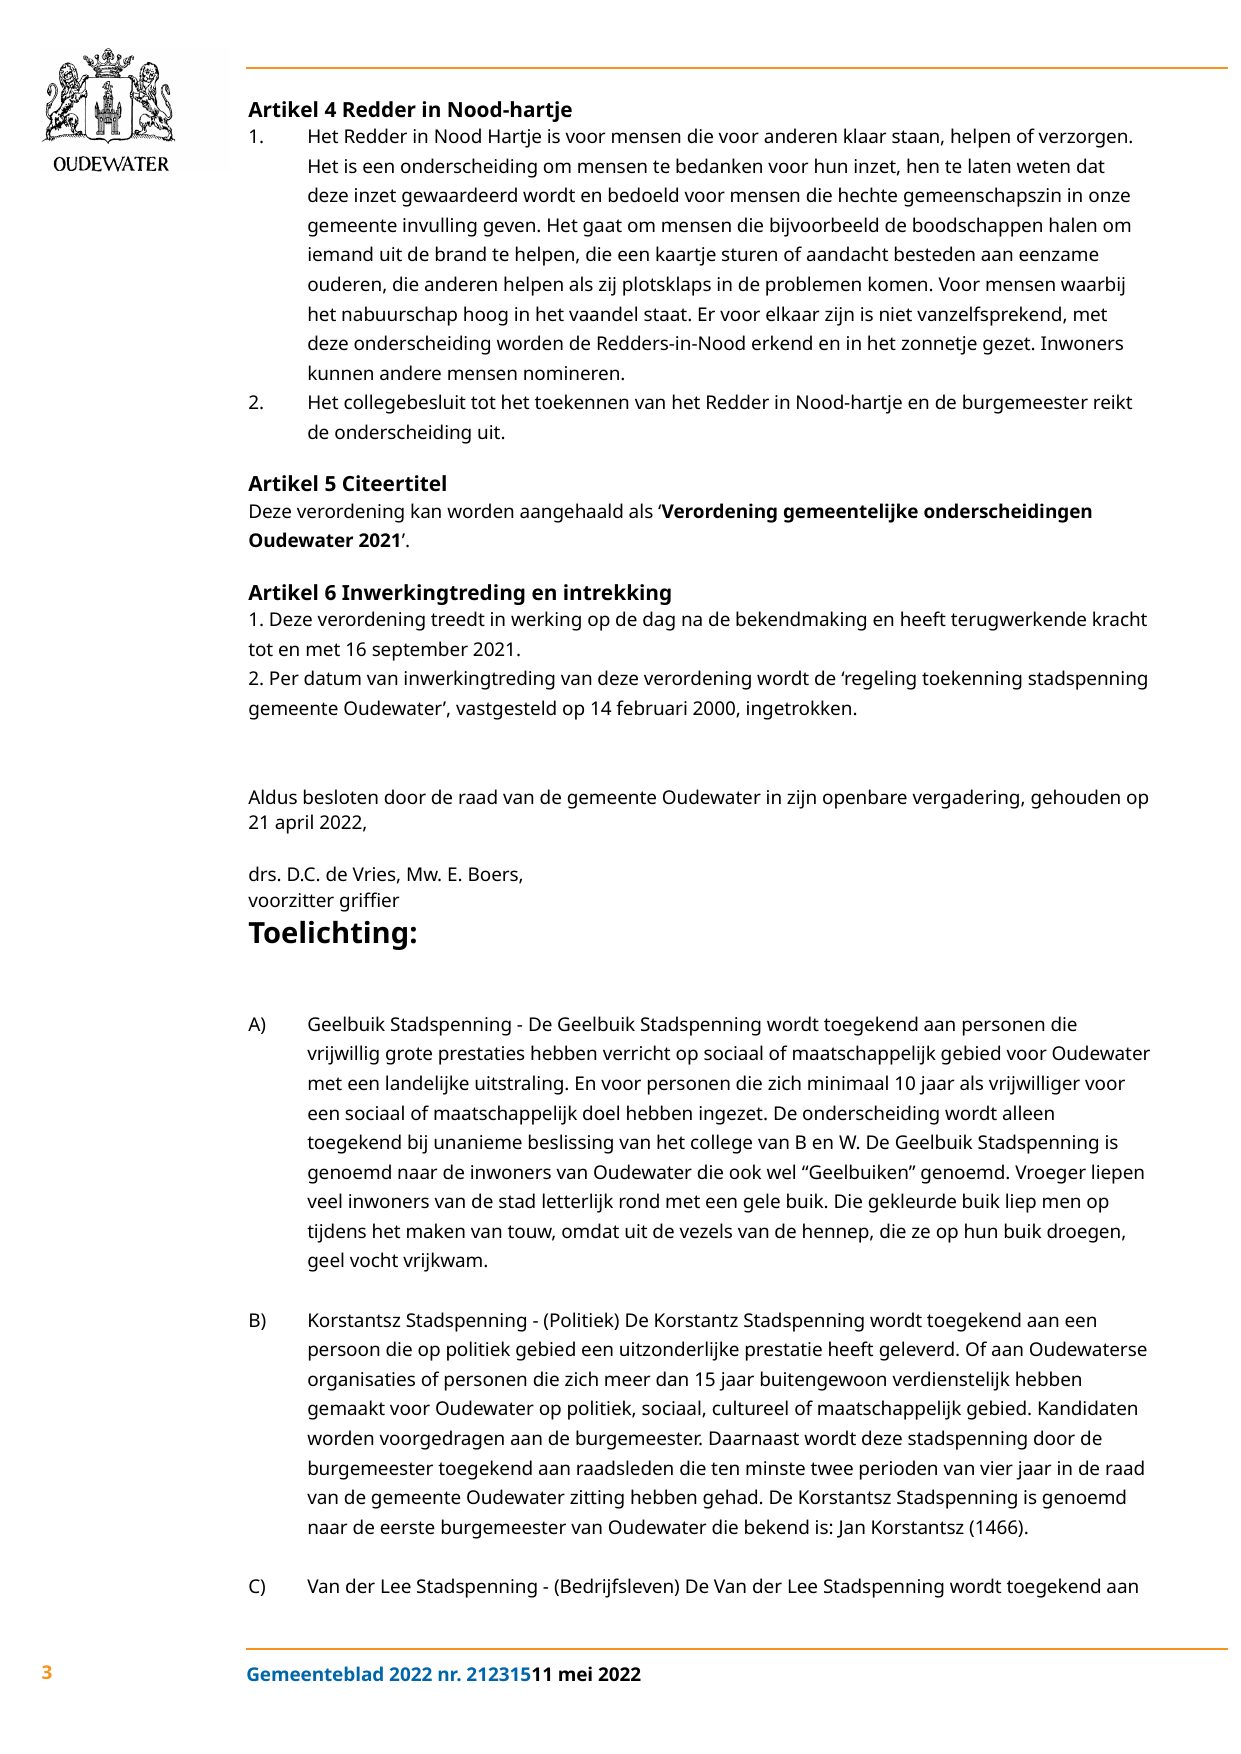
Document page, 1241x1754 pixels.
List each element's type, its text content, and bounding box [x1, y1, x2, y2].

text Aldus besloten door de raad van de gemeente Oudewater in zijn openbare vergadering, gehouden op 21 april 2022, [248, 784, 1152, 835]
text 2. Per datum van inwerkingtreding van deze verordening wordt de ‘regeling toekenning stadspenning gemeente Oudewater’, vastgesteld op 14 februari 2000, ingetrokken. [248, 666, 1152, 721]
text Deze verordening kan worden aangehaald als ‘Verordening gemeentelijke onderscheidingen Oudewater 2021’. [248, 498, 1152, 553]
picture [41, 47, 231, 172]
text Artikel 4 Redder in Nood-hartje [248, 95, 1152, 123]
text Artikel 6 Inwerkingtreding en intrekking [248, 578, 1152, 606]
text drs. D.C. de Vries, Mw. E. Boers, [248, 861, 1152, 887]
text Toelichting: [248, 912, 1152, 952]
text voorzitter griffier [248, 887, 1152, 912]
text 1. Deze verordening treedt in werking op de dag na de bekendmaking en heeft terugwerkende kracht tot en met 16 september 2021. [248, 606, 1152, 662]
list Het collegebesluit tot het toekennen van het Redder in Nood-hartje en de burgemeester reikt de onderscheiding uit. [248, 389, 1152, 445]
list Geelbuik Stadspenning - De Geelbuik Stadspenning wordt toegekend aan personen die vrijwillig grote prestaties hebben verricht op sociaal of maatschappelijk gebied voor Oudewater met een landelijke uitstraling. En voor personen die zich minimaal 10 jaar als vrijwilliger voor een sociaal of maatschappelijk doel hebben ingezet. De onderscheiding wordt alleen toegekend bij unanieme beslissing van het college van B en W. De Geelbuik Stadspenning is genoemd naar de inwoners van Oudewater die ook wel “Geelbuiken” genoemd. Vroeger liepen veel inwoners van de stad letterlijk rond met een gele buik. Die gekleurde buik liep men op tijdens het maken van touw, omdat uit de vezels van de hennep, die ze op hun buik droegen, geel vocht vrijkwam. [248, 1011, 1152, 1273]
text Artikel 5 Citeertitel [248, 469, 1152, 498]
list Het Redder in Nood Hartje is voor mensen die voor anderen klaar staan, helpen of verzorgen. Het is een onderscheiding om mensen te bedanken voor hun inzet, hen te laten weten dat deze inzet gewaardeerd wordt en bedoeld voor mensen die hechte gemeenschapszin in onze gemeente invulling geven. Het gaat om mensen die bijvoorbeeld de boodschappen halen om iemand uit de brand te helpen, die een kaartje sturen of aandacht besteden aan eenzame ouderen, die anderen helpen als zij plotsklaps in de problemen komen. Voor mensen waarbij het nabuurschap hoog in het vaandel staat. Er voor elkaar zijn is niet vanzelfsprekend, met deze onderscheiding worden de Redders-in-Nood erkend en in het zonnetje gezet. Inwoners kunnen andere mensen nomineren. [248, 123, 1152, 386]
list Korstantsz Stadspenning - (Politiek) De Korstantz Stadspenning wordt toegekend aan een persoon die op politiek gebied een uitzonderlijke prestatie heeft geleverd. Of aan Oudewaterse organisaties of personen die zich meer dan 15 jaar buitengewoon verdienstelijk hebben gemaakt voor Oudewater op politiek, sociaal, cultureel of maatschappelijk gebied. Kandidaten worden voorgedragen aan de burgemeester. Daarnaast wordt deze stadspenning door de burgemeester toegekend aan raadsleden die ten minste twee perioden van vier jaar in de raad van de gemeente Oudewater zitting hebben gehad. De Korstantsz Stadspenning is genoemd naar de eerste burgemeester van Oudewater die bekend is: Jan Korstantsz (1466). [248, 1307, 1152, 1539]
list Van der Lee Stadspenning - (Bedrijfsleven) De Van der Lee Stadspenning wordt toegekend aan [248, 1573, 1152, 1599]
